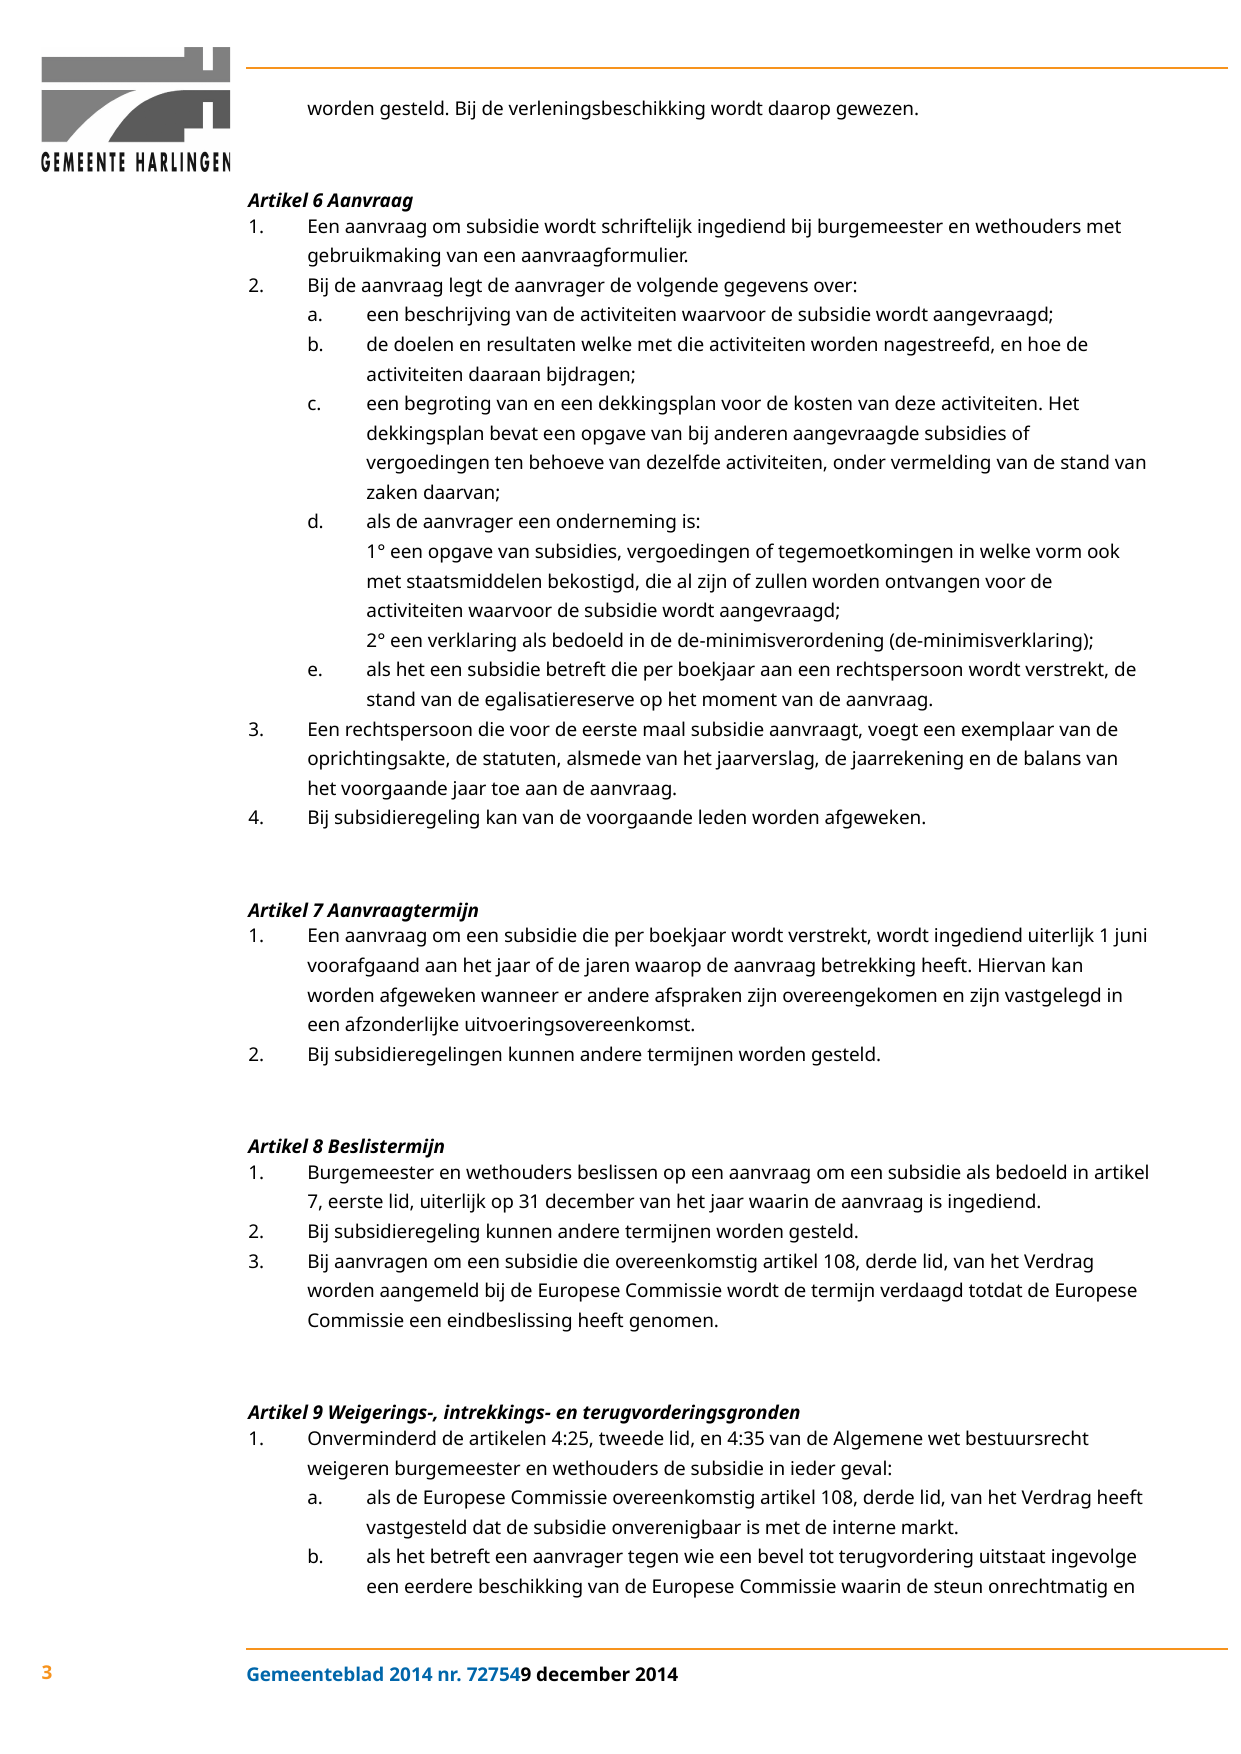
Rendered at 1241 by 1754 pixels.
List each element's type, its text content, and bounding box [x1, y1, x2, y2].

list als de aanvrager een onderneming is: [307, 509, 1152, 534]
list een begroting van en een dekkingsplan voor de kosten van deze activiteiten. Het dekkingsplan bevat een opgave van bij anderen aangevraagde subsidies of vergoedingen ten behoeve van dezelfde activiteiten, onder vermelding van de stand van zaken daarvan; [307, 390, 1152, 505]
list Bij de aanvraag legt de aanvrager de volgende gegevens over: [248, 272, 1152, 298]
list de doelen en resultaten welke met die activiteiten worden nagestreefd, en hoe de activiteiten daaraan bijdragen; [307, 331, 1152, 387]
list een beschrijving van de activiteiten waarvoor de subsidie wordt aangevraagd; [307, 302, 1152, 327]
text Artikel 6 Aanvraag [248, 187, 1152, 213]
list Een rechtspersoon die voor de eerste maal subsidie aanvraagt, voegt een exemplaar van de oprichtingsakte, de statuten, alsmede van het jaarverslag, de jaarrekening en de balans van het voorgaande jaar toe aan de aanvraag. [248, 716, 1152, 801]
list Een aanvraag om subsidie wordt schriftelijk ingediend bij burgemeester en wethouders met gebruikmaking van een aanvraagformulier. [248, 213, 1152, 268]
text Artikel 8 Beslistermijn [248, 1133, 1152, 1159]
list als het een subsidie betreft die per boekjaar aan een rechtspersoon wordt verstrekt, de stand van de egalisatiereserve op het moment van de aanvraag. [307, 657, 1152, 712]
text Artikel 7 Aanvraagtermijn [248, 897, 1152, 923]
list 2° een verklaring als bedoeld in de de-minimisverordening (de-minimisverklaring); [307, 627, 1152, 653]
list Bij aanvragen om een subsidie die overeenkomstig artikel 108, derde lid, van het Verdrag worden aangemeld bij de Europese Commissie wordt de termijn verdaagd totdat de Europese Commissie een eindbeslissing heeft genomen. [248, 1248, 1152, 1333]
list Een aanvraag om een subsidie die per boekjaar wordt verstrekt, wordt ingediend uiterlijk 1 juni voorafgaand aan het jaar of de jaren waarop de aanvraag betrekking heeft. Hiervan kan worden afgeweken wanneer er andere afspraken zijn overeengekomen en zijn vastgelegd in een afzonderlijke uitvoeringsovereenkomst. [248, 923, 1152, 1037]
list Burgemeester en wethouders beslissen op een aanvraag om een subsidie als bedoeld in artikel 7, eerste lid, uiterlijk op 31 december van het jaar waarin de aanvraag is ingediend. [248, 1159, 1152, 1214]
list Bij subsidieregeling kan van de voorgaande leden worden afgeweken. [248, 804, 1152, 830]
list Bij subsidieregelingen kunnen andere termijnen worden gesteld. [248, 1041, 1152, 1067]
list worden gesteld. Bij de verleningsbeschikking wordt daarop gewezen. [248, 95, 1152, 121]
list 1° een opgave van subsidies, vergoedingen of tegemoetkomingen in welke vorm ook met staatsmiddelen bekostigd, die al zijn of zullen worden ontvangen voor de activiteiten waarvoor de subsidie wordt aangevraagd; [307, 538, 1152, 623]
list Bij subsidieregeling kunnen andere termijnen worden gesteld. [248, 1218, 1152, 1244]
text Artikel 9 Weigerings-, intrekkings- en terugvorderingsgronden [248, 1399, 1152, 1425]
list Onverminderd de artikelen 4:25, tweede lid, en 4:35 van de Algemene wet bestuursrecht weigeren burgemeester en wethouders de subsidie in ieder geval: [248, 1425, 1152, 1481]
list als het betreft een aanvrager tegen wie een bevel tot terugvordering uitstaat ingevolge een eerdere beschikking van de Europese Commissie waarin de steun onrechtmatig en [307, 1543, 1152, 1599]
list als de Europese Commissie overeenkomstig artikel 108, derde lid, van het Verdrag heeft vastgesteld dat de subsidie onverenigbaar is met de interne markt. [307, 1484, 1152, 1540]
picture [41, 47, 231, 172]
